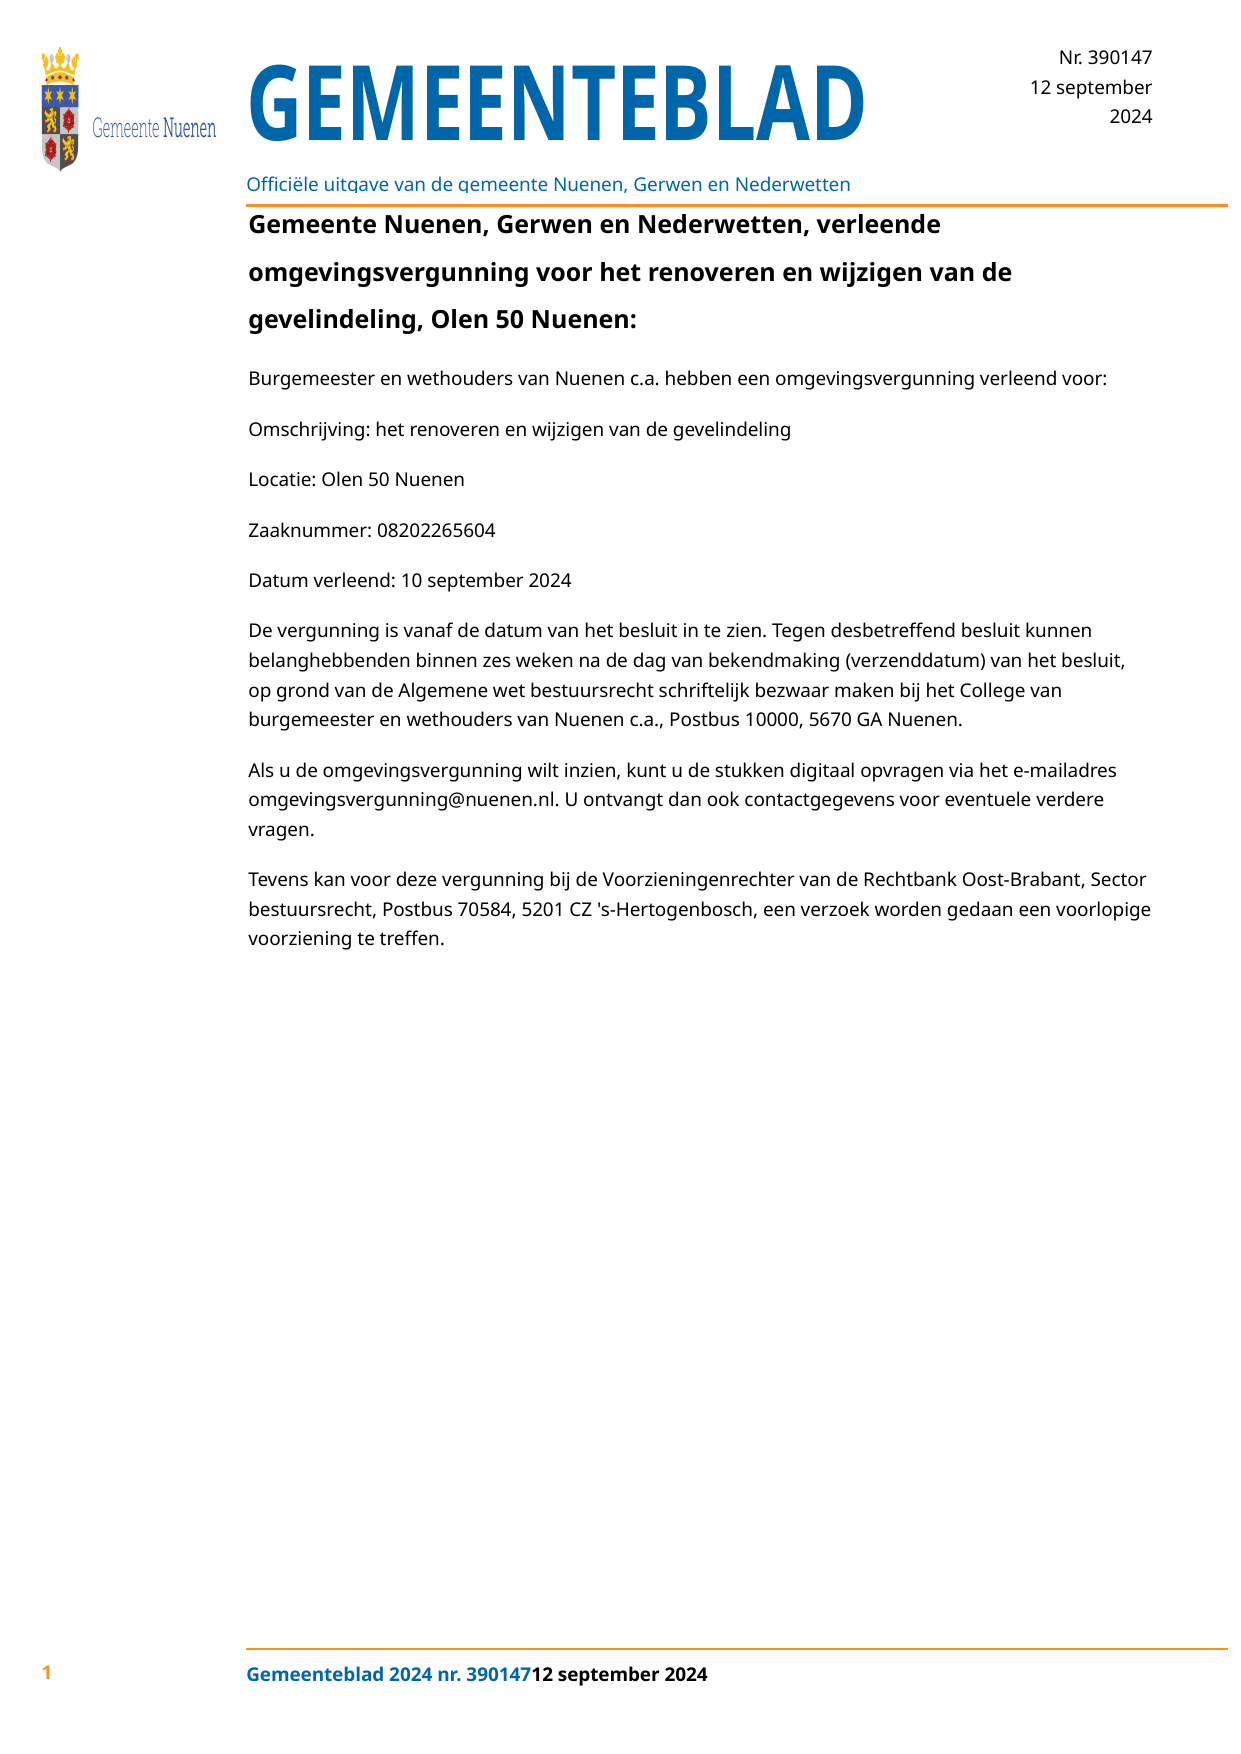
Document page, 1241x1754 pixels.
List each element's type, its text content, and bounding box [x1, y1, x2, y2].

text Locatie: Olen 50 Nuenen [248, 466, 1152, 492]
text De vergunning is vanaf de datum van het besluit in te zien. Tegen desbetreffend besluit kunnen belanghebbenden binnen zes weken na de dag van bekendmaking (verzenddatum) van het besluit, op grond van de Algemene wet bestuursrecht schriftelijk bezwaar maken bij het College van burgemeester en wethouders van Nuenen c.a., Postbus 10000, 5670 GA Nuenen. [248, 618, 1152, 732]
text Omschrijving: het renoveren en wijzigen van de gevelindeling [248, 416, 1152, 442]
text Tevens kan voor deze vergunning bij de Voorzieningenrechter van de Rechtbank Oost-Brabant, Sector bestuursrecht, Postbus 70584, 5201 CZ 's-Hertogenbosch, een verzoek worden gedaan een voorlopige voorziening te treffen. [248, 866, 1152, 951]
text Gemeente Nuenen, Gerwen en Nederwetten, verleende omgevingsvergunning voor het renoveren en wijzigen van de gevelindeling, Olen 50 Nuenen: [248, 207, 1152, 336]
text Zaaknummer: 08202265604 [248, 517, 1152, 542]
text Datum verleend: 10 september 2024 [248, 567, 1152, 593]
picture [41, 47, 231, 172]
text Burgemeester en wethouders van Nuenen c.a. hebben een omgevingsvergunning verleend voor: [248, 366, 1152, 391]
text Als u de omgevingsvergunning wilt inzien, kunt u de stukken digitaal opvragen via het e-mailadres omgevingsvergunning@nuenen.nl. U ontvangt dan ook contactgegevens voor eventuele verdere vragen. [248, 757, 1152, 842]
